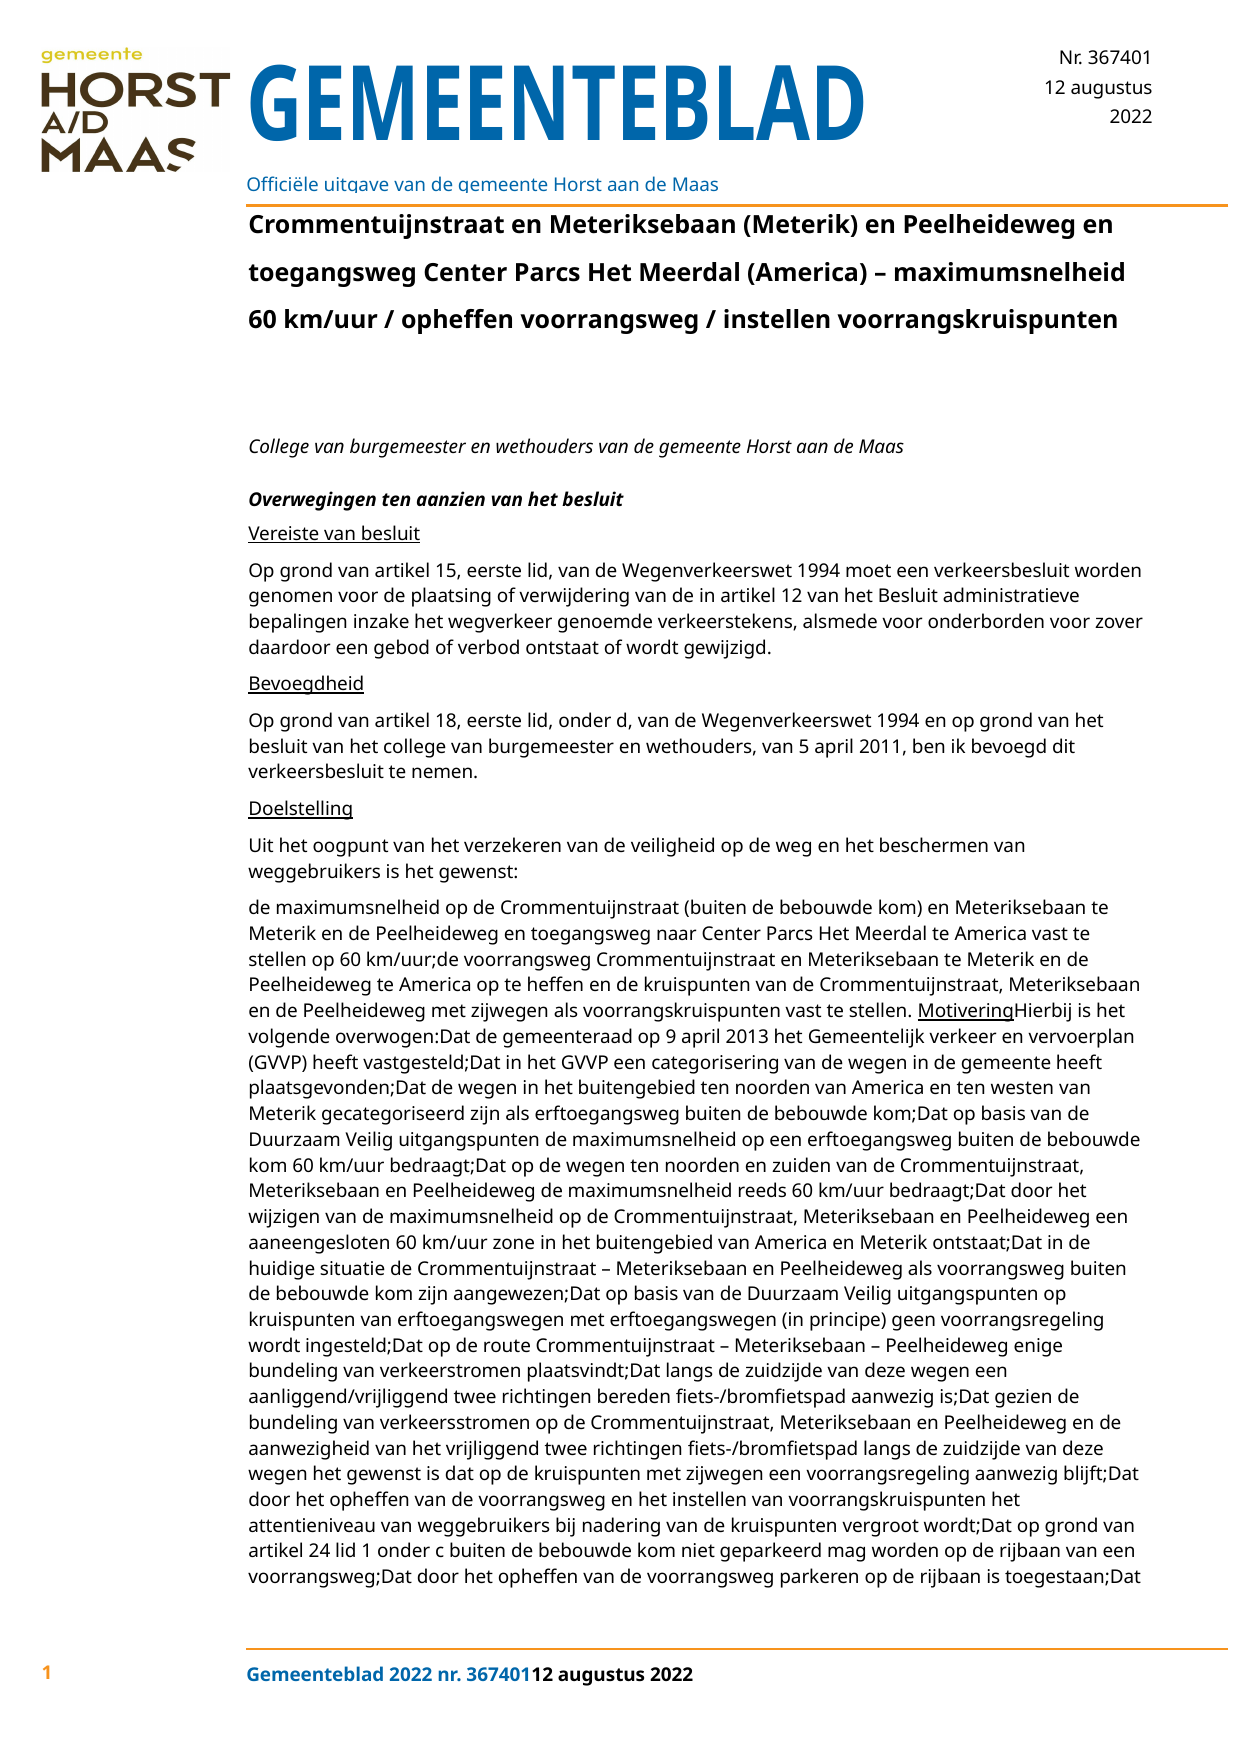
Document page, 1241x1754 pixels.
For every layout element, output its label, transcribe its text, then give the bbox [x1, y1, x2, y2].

text Uit het oogpunt van het verzekeren van de veiligheid op de weg en het beschermen van weggebruikers is het gewenst: [248, 832, 1152, 883]
text Bevoegdheid [248, 671, 1152, 696]
text College van burgemeester en wethouders van de gemeente Horst aan de Maas [248, 433, 1152, 459]
text Op grond van artikel 18, eerste lid, onder d, van de Wegenverkeerswet 1994 en op grond van het besluit van het college van burgemeester en wethouders, van 5 april 2011, ben ik bevoegd dit verkeersbesluit te nemen. [248, 707, 1152, 784]
text Vereiste van besluit [248, 520, 1152, 546]
text Crommentuijnstraat en Meteriksebaan (Meterik) en Peelheideweg en toegangsweg Center Parcs Het Meerdal (America) – maximumsnelheid 60 km/uur / opheffen voorrangsweg / instellen voorrangskruispunten [248, 207, 1152, 336]
text Overwegingen ten aanzien van het besluit [248, 486, 1152, 512]
text Doelstelling [248, 795, 1152, 821]
text de maximumsnelheid op de Crommentuijnstraat (buiten de bebouwde kom) en Meteriksebaan te Meterik en de Peelheideweg en toegangsweg naar Center Parcs Het Meerdal te America vast te stellen op 60 km/uur;de voorrangsweg Crommentuijnstraat en Meteriksebaan te Meterik en de Peelheideweg te America op te heffen en de kruispunten van de Crommentuijnstraat, Meteriksebaan en de Peelheideweg met zijwegen als voorrangskruispunten vast te stellen. MotiveringHierbij is het volgende overwogen:Dat de gemeenteraad op 9 april 2013 het Gemeentelijk verkeer en vervoerplan (GVVP) heeft vastgesteld;Dat in het GVVP een categorisering van de wegen in de gemeente heeft plaatsgevonden;Dat de wegen in het buitengebied ten noorden van America en ten westen van Meterik gecategoriseerd zijn als erftoegangsweg buiten de bebouwde kom;Dat op basis van de Duurzaam Veilig uitgangspunten de maximumsnelheid op een erftoegangsweg buiten de bebouwde kom 60 km/uur bedraagt;Dat op de wegen ten noorden en zuiden van de Crommentuijnstraat, Meteriksebaan en Peelheideweg de maximumsnelheid reeds 60 km/uur bedraagt;Dat door het wijzigen van de maximumsnelheid op de Crommentuijnstraat, Meteriksebaan en Peelheideweg een aaneengesloten 60 km/uur zone in het buitengebied van America en Meterik ontstaat;Dat in de huidige situatie de Crommentuijnstraat – Meteriksebaan en Peelheideweg als voorrangsweg buiten de bebouwde kom zijn aangewezen;Dat op basis van de Duurzaam Veilig uitgangspunten op kruispunten van erftoegangswegen met erftoegangswegen (in principe) geen voorrangsregeling wordt ingesteld;Dat op de route Crommentuijnstraat – Meteriksebaan – Peelheideweg enige bundeling van verkeerstromen plaatsvindt;Dat langs de zuidzijde van deze wegen een aanliggend/vrijliggend twee richtingen bereden fiets-/bromfietspad aanwezig is;Dat gezien de bundeling van verkeersstromen op de Crommentuijnstraat, Meteriksebaan en Peelheideweg en de aanwezigheid van het vrijliggend twee richtingen fiets-/bromfietspad langs de zuidzijde van deze wegen het gewenst is dat op de kruispunten met zijwegen een voorrangsregeling aanwezig blijft;Dat door het opheffen van de voorrangsweg en het instellen van voorrangskruispunten het attentieniveau van weggebruikers bij nadering van de kruispunten vergroot wordt;Dat op grond van artikel 24 lid 1 onder c buiten de bebouwde kom niet geparkeerd mag worden op de rijbaan van een voorrangsweg;Dat door het opheffen van de voorrangsweg parkeren op de rijbaan is toegestaan;Dat [248, 894, 1152, 1589]
picture [41, 47, 231, 172]
text Op grond van artikel 15, eerste lid, van de Wegenverkeerswet 1994 moet een verkeersbesluit worden genomen voor de plaatsing of verwijdering van de in artikel 12 van het Besluit administratieve bepalingen inzake het wegverkeer genoemde verkeerstekens, alsmede voor onderborden voor zover daardoor een gebod of verbod ontstaat of wordt gewijzigd. [248, 557, 1152, 660]
